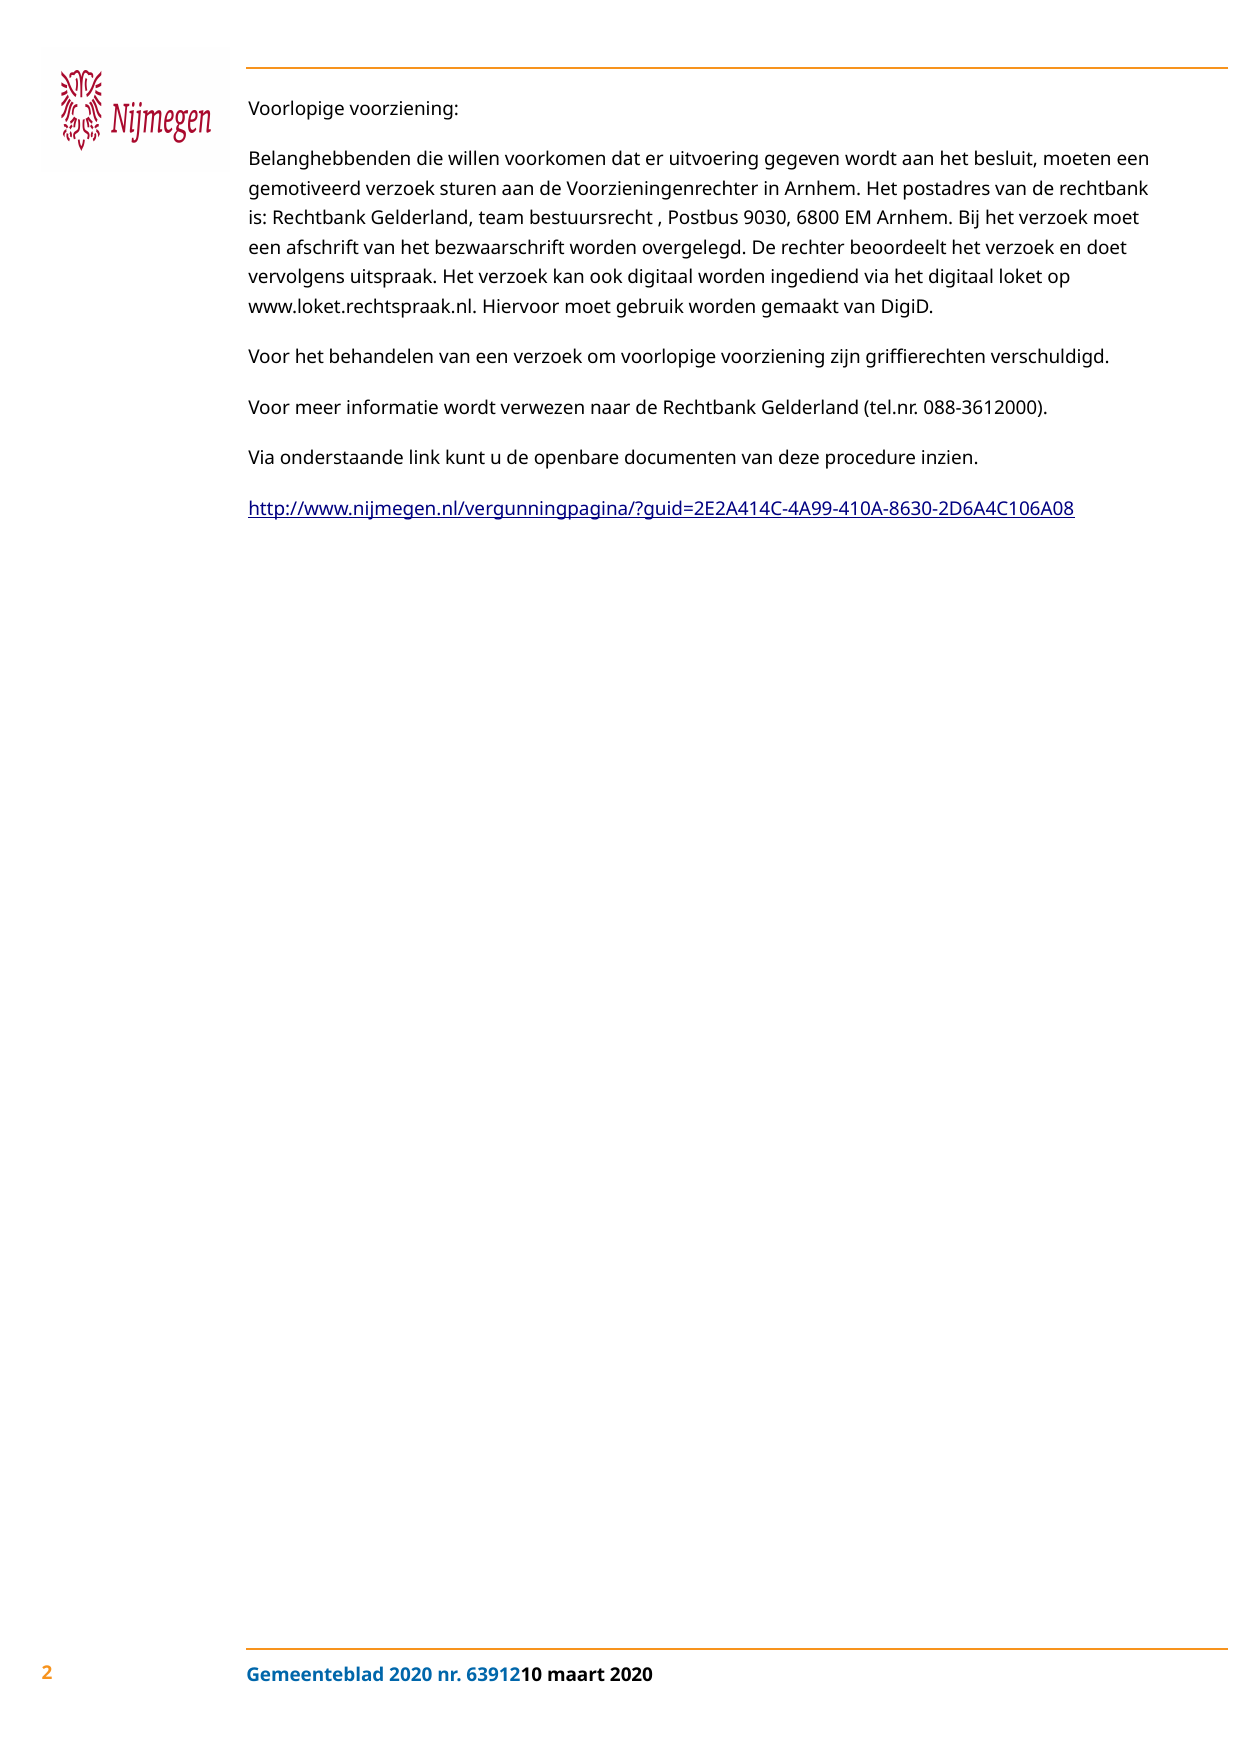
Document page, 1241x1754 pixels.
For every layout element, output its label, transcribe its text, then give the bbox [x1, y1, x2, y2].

text Via onderstaande link kunt u de openbare documenten van deze procedure inzien. [248, 444, 1152, 470]
text Voor meer informatie wordt verwezen naar de Rechtbank Gelderland (tel.nr. 088-3612000). [248, 394, 1152, 420]
picture [41, 47, 231, 172]
text Voor het behandelen van een verzoek om voorlopige voorziening zijn griffierechten verschuldigd. [248, 343, 1152, 369]
text http://www.nijmegen.nl/vergunningpagina/?guid=2E2A414C-4A99-410A-8630-2D6A4C106A08 [248, 495, 1152, 521]
text Belanghebbenden die willen voorkomen dat er uitvoering gegeven wordt aan het besluit, moeten een gemotiveerd verzoek sturen aan de Voorzieningenrechter in Arnhem. Het postadres van de rechtbank is: Rechtbank Gelderland, team bestuursrecht , Postbus 9030, 6800 EM Arnhem. Bij het verzoek moet een afschrift van het bezwaarschrift worden overgelegd. De rechter beoordeelt het verzoek en doet vervolgens uitspraak. Het verzoek kan ook digitaal worden ingediend via het digitaal loket op www.loket.rechtspraak.nl. Hiervoor moet gebruik worden gemaakt van DigiD. [248, 145, 1152, 319]
text Voorlopige voorziening: [248, 95, 1152, 121]
